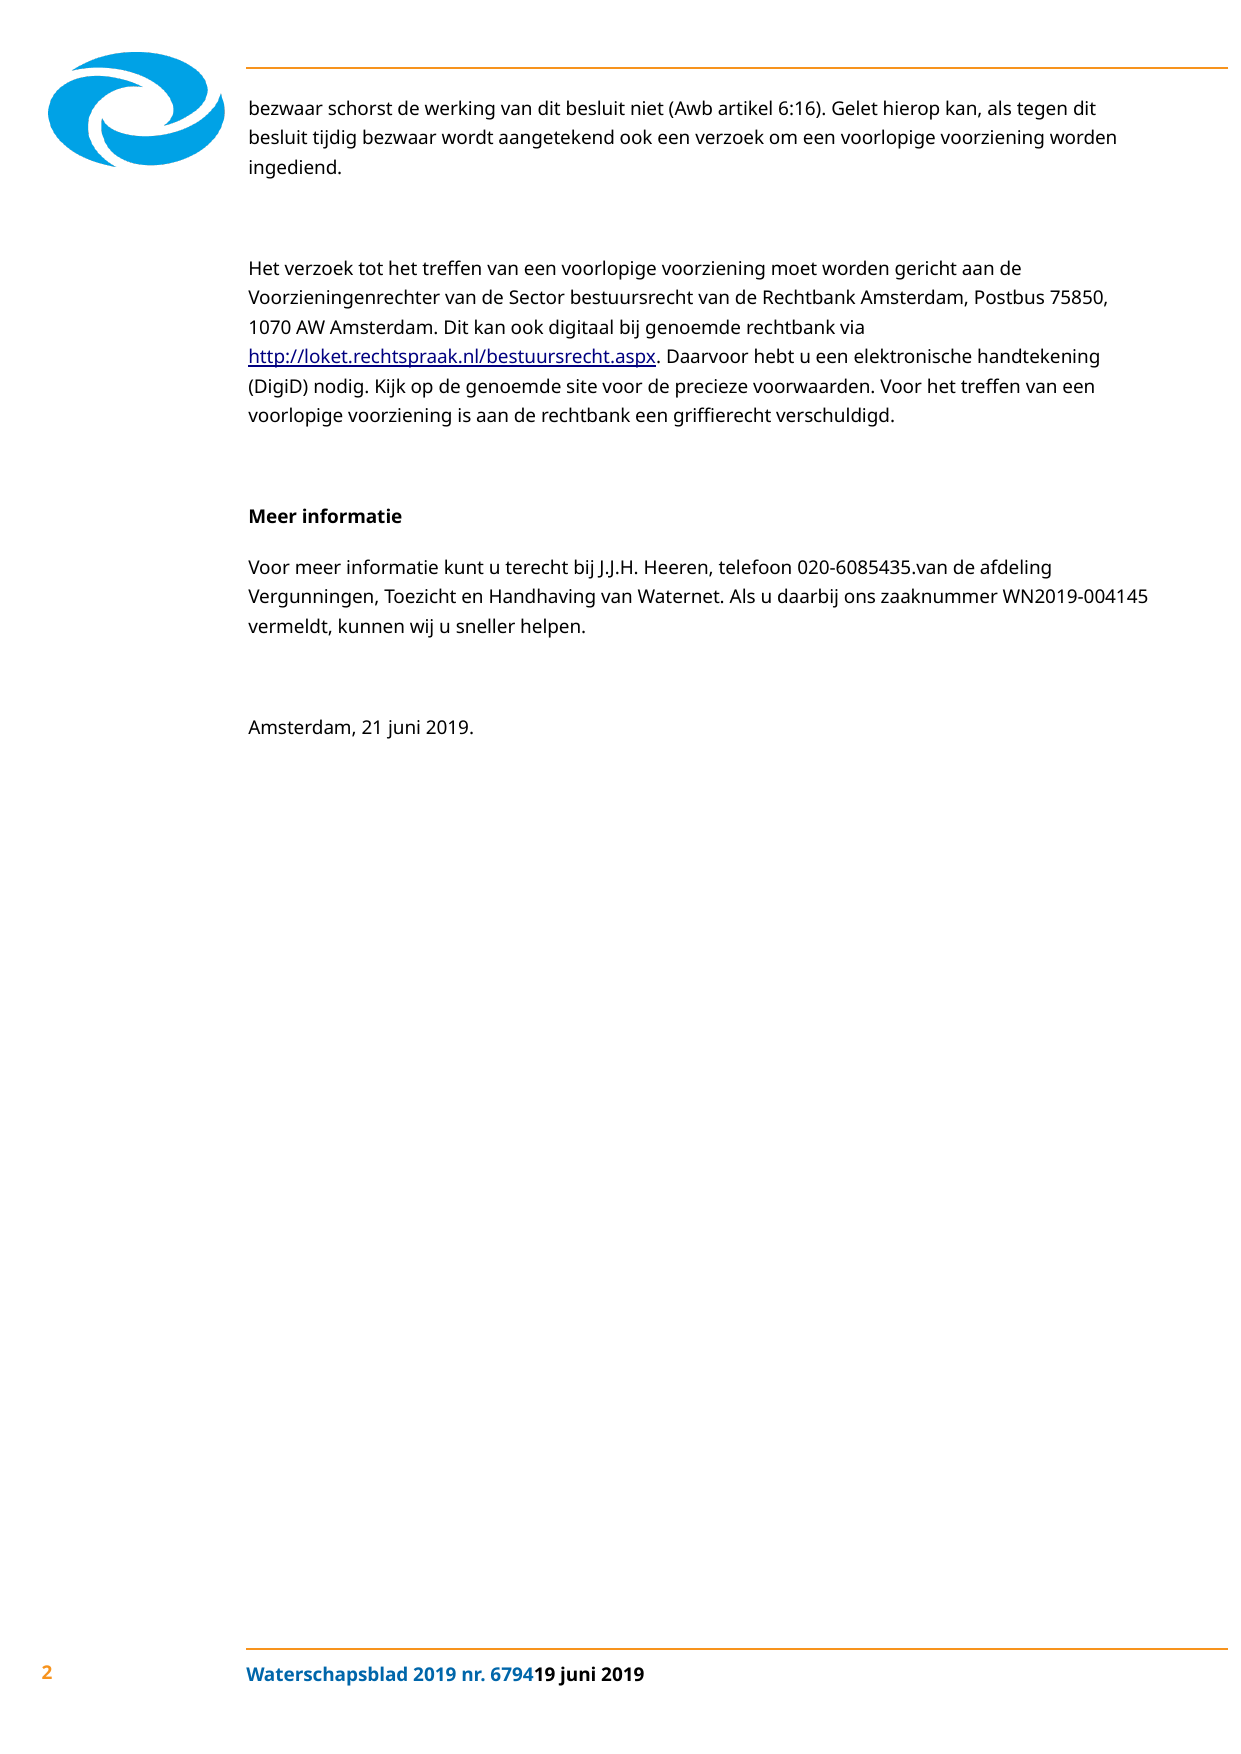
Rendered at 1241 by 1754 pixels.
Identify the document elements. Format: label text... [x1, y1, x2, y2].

text Meer informatie [248, 503, 1152, 529]
picture [41, 47, 231, 172]
text Voor meer informatie kunt u terecht bij J.J.H. Heeren, telefoon 020-6085435.van de afdeling Vergunningen, Toezicht en Handhaving van Waternet. Als u daarbij ons zaaknummer WN2019-004145 vermeldt, kunnen wij u sneller helpen. [248, 554, 1152, 639]
text Amsterdam, 21 juni 2019. [248, 714, 1152, 740]
text bezwaar schorst de werking van dit besluit niet (Awb artikel 6:16). Gelet hierop kan, als tegen dit besluit tijdig bezwaar wordt aangetekend ook een verzoek om een voorlopige voorziening worden ingediend. [248, 95, 1152, 180]
text Het verzoek tot het treffen van een voorlopige voorziening moet worden gericht aan de Voorzieningenrechter van de Sector bestuursrecht van de Rechtbank Amsterdam, Postbus 75850, 1070 AW Amsterdam. Dit kan ook digitaal bij genoemde rechtbank via http://loket.rechtspraak.nl/bestuursrecht.aspx. Daarvoor hebt u een elektronische handtekening (DigiD) nodig. Kijk op de genoemde site voor de precieze voorwaarden. Voor het treffen van een voorlopige voorziening is aan de rechtbank een griffierecht verschuldigd. [248, 255, 1152, 428]
